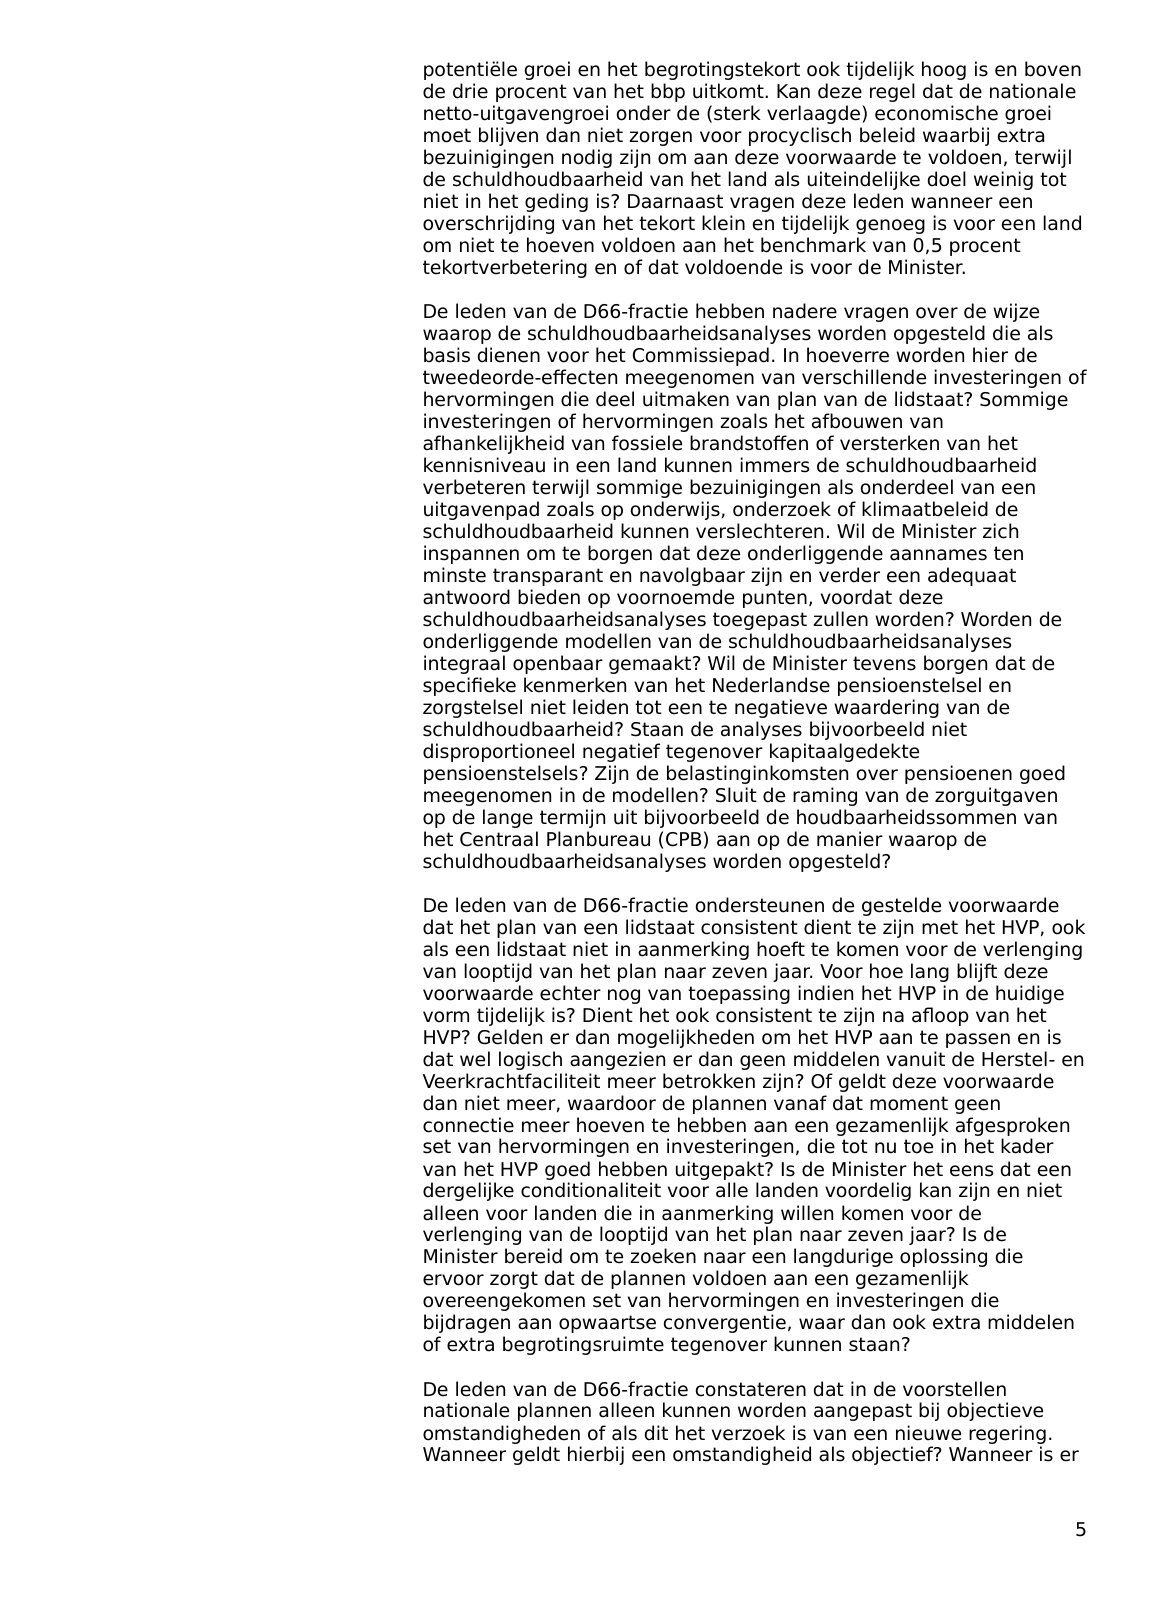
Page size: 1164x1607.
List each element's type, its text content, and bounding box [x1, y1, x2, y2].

text De leden van de D66-fractie ondersteunen de gestelde voorwaarde dat het plan van een lidstaat consistent dient te zijn met het HVP, ook als een lidstaat niet in aanmerking hoeft te komen voor de verlenging van looptijd van het plan naar zeven jaar. Voor hoe lang blijft deze voorwaarde echter nog van toepassing indien het HVP in de huidige vorm tijdelijk is? Dient het ook consistent te zijn na afloop van het HVP? Gelden er dan mogelijkheden om het HVP aan te passen en is dat wel logisch aangezien er dan geen middelen vanuit de Herstel- en Veerkrachtfaciliteit meer betrokken zijn? Of geldt deze voorwaarde dan niet meer, waardoor de plannen vanaf dat moment geen connectie meer hoeven te hebben aan een gezamenlijk afgesproken set van hervormingen en investeringen, die tot nu toe in het kader van het HVP goed hebben uitgepakt? Is de Minister het eens dat een dergelijke conditionaliteit voor alle landen voordelig kan zijn en niet alleen voor landen die in aanmerking willen komen voor de verlenging van de looptijd van het plan naar zeven jaar? Is de Minister bereid om te zoeken naar een langdurige oplossing die ervoor zorgt dat de plannen voldoen aan een gezamenlijk overeengekomen set van hervormingen en investeringen die bijdragen aan opwaartse convergentie, waar dan ook extra middelen of extra begrotingsruimte tegenover kunnen staan? [422, 895, 1087, 1356]
text potentiële groei en het begrotingstekort ook tijdelijk hoog is en boven de drie procent van het bbp uitkomt. Kan deze regel dat de nationale netto-uitgavengroei onder de (sterk verlaagde) economische groei moet blijven dan niet zorgen voor procyclisch beleid waarbij extra bezuinigingen nodig zijn om aan deze voorwaarde te voldoen, terwijl de schuldhoudbaarheid van het land als uiteindelijke doel weinig tot niet in het geding is? Daarnaast vragen deze leden wanneer een overschrijding van het tekort klein en tijdelijk genoeg is voor een land om niet te hoeven voldoen aan het benchmark van 0,5 procent tekortverbetering en of dat voldoende is voor de Minister. [422, 59, 1087, 279]
text De leden van de D66-fractie hebben nadere vragen over de wijze waarop de schuldhoudbaarheidsanalyses worden opgesteld die als basis dienen voor het Commissiepad. In hoeverre worden hier de tweedeorde-effecten meegenomen van verschillende investeringen of hervormingen die deel uitmaken van plan van de lidstaat? Sommige investeringen of hervormingen zoals het afbouwen van afhankelijkheid van fossiele brandstoffen of versterken van het kennisniveau in een land kunnen immers de schuldhoudbaarheid verbeteren terwijl sommige bezuinigingen als onderdeel van een uitgavenpad zoals op onderwijs, onderzoek of klimaatbeleid de schuldhoudbaarheid kunnen verslechteren. Wil de Minister zich inspannen om te borgen dat deze onderliggende aannames ten minste transparant en navolgbaar zijn en verder een adequaat antwoord bieden op voornoemde punten, voordat deze schuldhoudbaarheidsanalyses toegepast zullen worden? Worden de onderliggende modellen van de schuldhoudbaarheidsanalyses integraal openbaar gemaakt? Wil de Minister tevens borgen dat de specifieke kenmerken van het Nederlandse pensioenstelsel en zorgstelsel niet leiden tot een te negatieve waardering van de schuldhoudbaarheid? Staan de analyses bijvoorbeeld niet disproportioneel negatief tegenover kapitaalgedekte pensioenstelsels? Zijn de belastinginkomsten over pensioenen goed meegenomen in de modellen? Sluit de raming van de zorguitgaven op de lange termijn uit bijvoorbeeld de houdbaarheidssommen van het Centraal Planbureau (CPB) aan op de manier waarop de schuldhoudbaarheidsanalyses worden opgesteld? [422, 301, 1087, 872]
text De leden van de D66-fractie constateren dat in de voorstellen nationale plannen alleen kunnen worden aangepast bij objectieve omstandigheden of als dit het verzoek is van een nieuwe regering. Wanneer geldt hierbij een omstandigheid als objectief? Wanneer is er [422, 1378, 1087, 1466]
